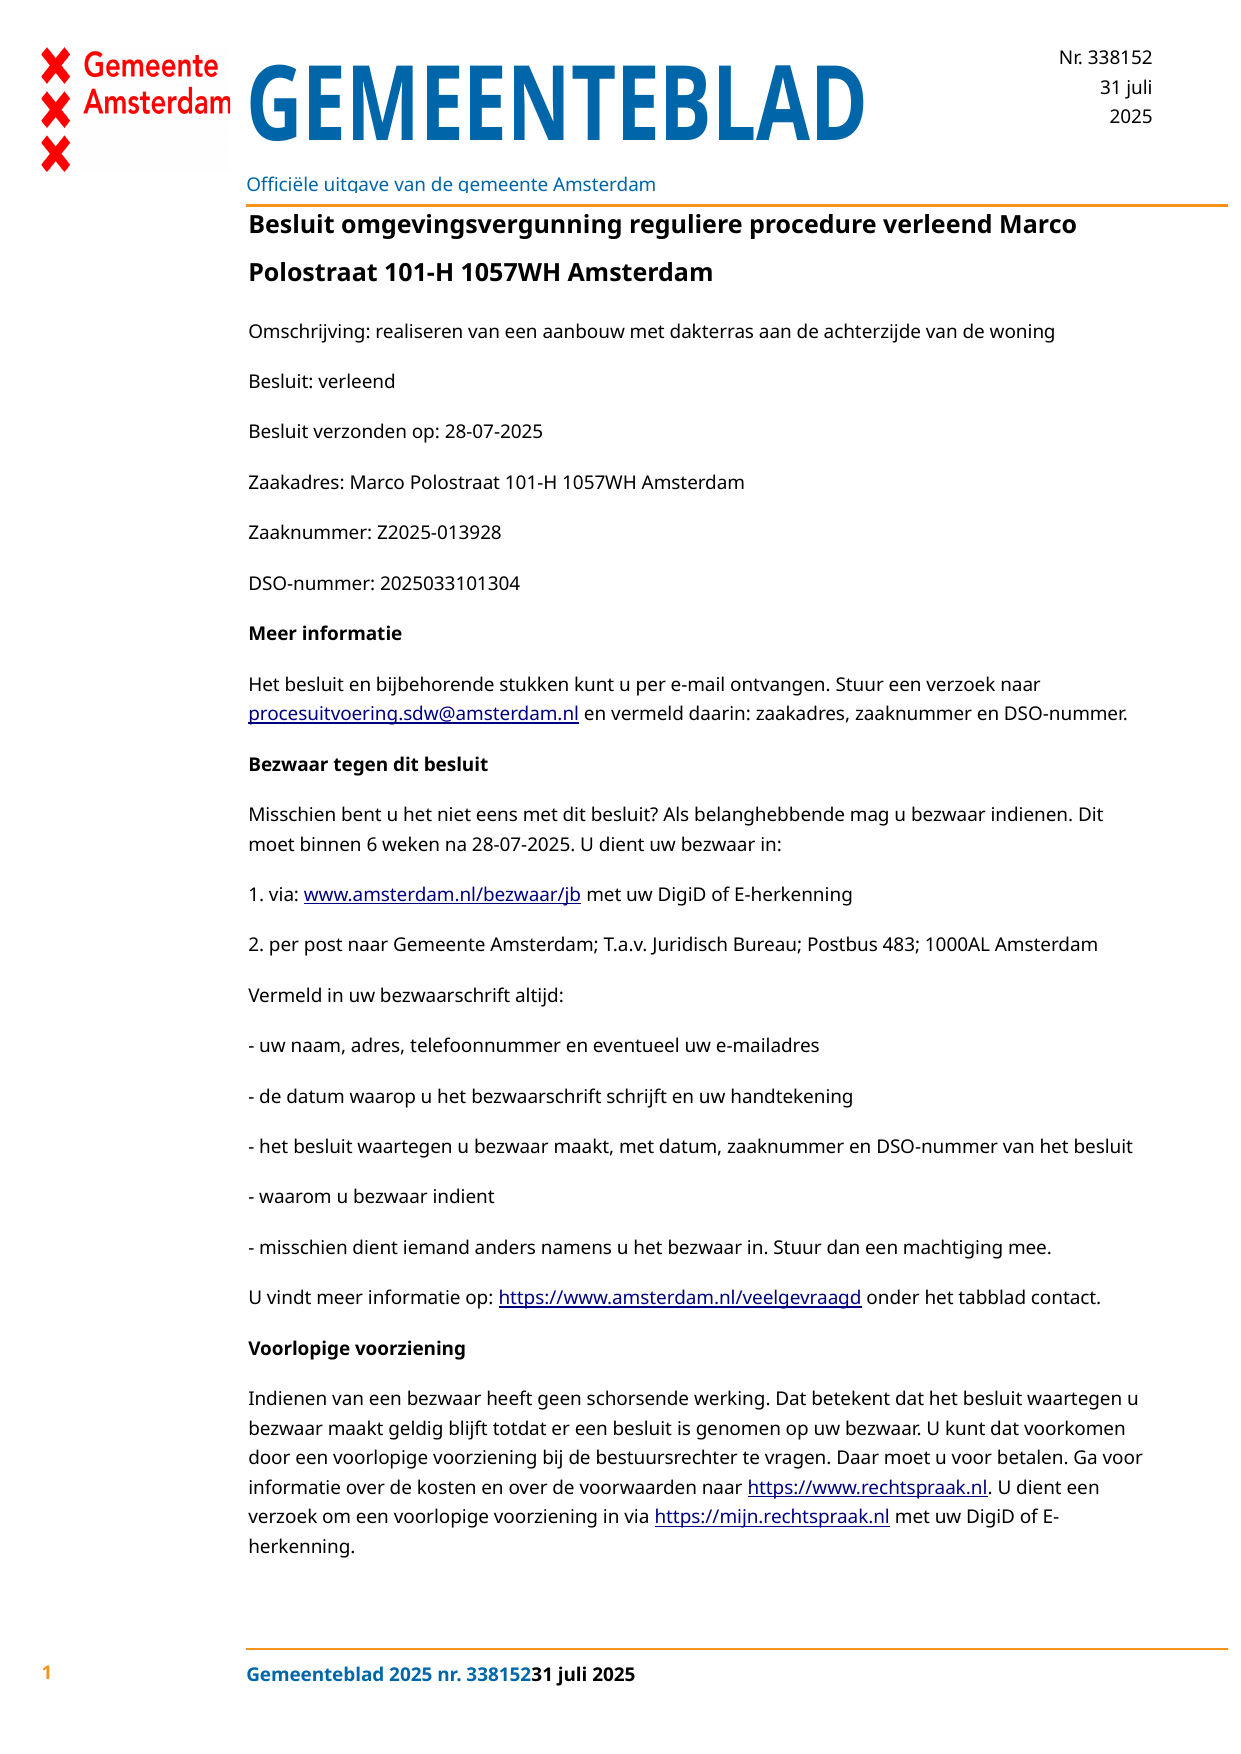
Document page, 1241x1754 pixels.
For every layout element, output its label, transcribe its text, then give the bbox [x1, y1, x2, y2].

text - het besluit waartegen u bezwaar maakt, met datum, zaaknummer en DSO-nummer van het besluit [248, 1133, 1152, 1159]
text Bezwaar tegen dit besluit [248, 751, 1152, 777]
text - waarom u bezwaar indient [248, 1184, 1152, 1209]
text Meer informatie [248, 620, 1152, 646]
text 1. via: www.amsterdam.nl/bezwaar/jb met uw DigiD of E-herkenning [248, 881, 1152, 907]
text Voorlopige voorziening [248, 1335, 1152, 1361]
text Het besluit en bijbehorende stukken kunt u per e-mail ontvangen. Stuur een verzoek naar procesuitvoering.sdw@amsterdam.nl en vermeld daarin: zaakadres, zaaknummer en DSO-nummer. [248, 671, 1152, 726]
text - de datum waarop u het bezwaarschrift schrijft en uw handtekening [248, 1083, 1152, 1109]
text - misschien dient iemand anders namens u het bezwaar in. Stuur dan een machtiging mee. [248, 1234, 1152, 1260]
text Zaaknummer: Z2025-013928 [248, 519, 1152, 545]
text Zaakadres: Marco Polostraat 101-H 1057WH Amsterdam [248, 469, 1152, 495]
text Besluit omgevingsvergunning reguliere procedure verleend Marco Polostraat 101-H 1057WH Amsterdam [248, 207, 1152, 288]
text U vindt meer informatie op: https://www.amsterdam.nl/veelgevraagd onder het tabblad contact. [248, 1284, 1152, 1310]
picture [41, 47, 231, 172]
text Vermeld in uw bezwaarschrift altijd: [248, 982, 1152, 1008]
text DSO-nummer: 2025033101304 [248, 570, 1152, 596]
text Besluit: verleend [248, 368, 1152, 394]
text 2. per post naar Gemeente Amsterdam; T.a.v. Juridisch Bureau; Postbus 483; 1000AL Amsterdam [248, 932, 1152, 957]
text Misschien bent u het niet eens met dit besluit? Als belanghebbende mag u bezwaar indienen. Dit moet binnen 6 weken na 28-07-2025. U dient uw bezwaar in: [248, 801, 1152, 857]
text Indienen van een bezwaar heeft geen schorsende werking. Dat betekent dat het besluit waartegen u bezwaar maakt geldig blijft totdat er een besluit is genomen op uw bezwaar. U kunt dat voorkomen door een voorlopige voorziening bij de bestuursrechter te vragen. Daar moet u voor betalen. Ga voor informatie over de kosten en over de voorwaarden naar https://www.rechtspraak.nl. U dient een verzoek om een voorlopige voorziening in via https://mijn.rechtspraak.nl met uw DigiD of E-herkenning. [248, 1385, 1152, 1559]
text - uw naam, adres, telefoonnummer en eventueel uw e-mailadres [248, 1032, 1152, 1058]
text Besluit verzonden op: 28-07-2025 [248, 419, 1152, 444]
text Omschrijving: realiseren van een aanbouw met dakterras aan de achterzijde van de woning [248, 318, 1152, 344]
